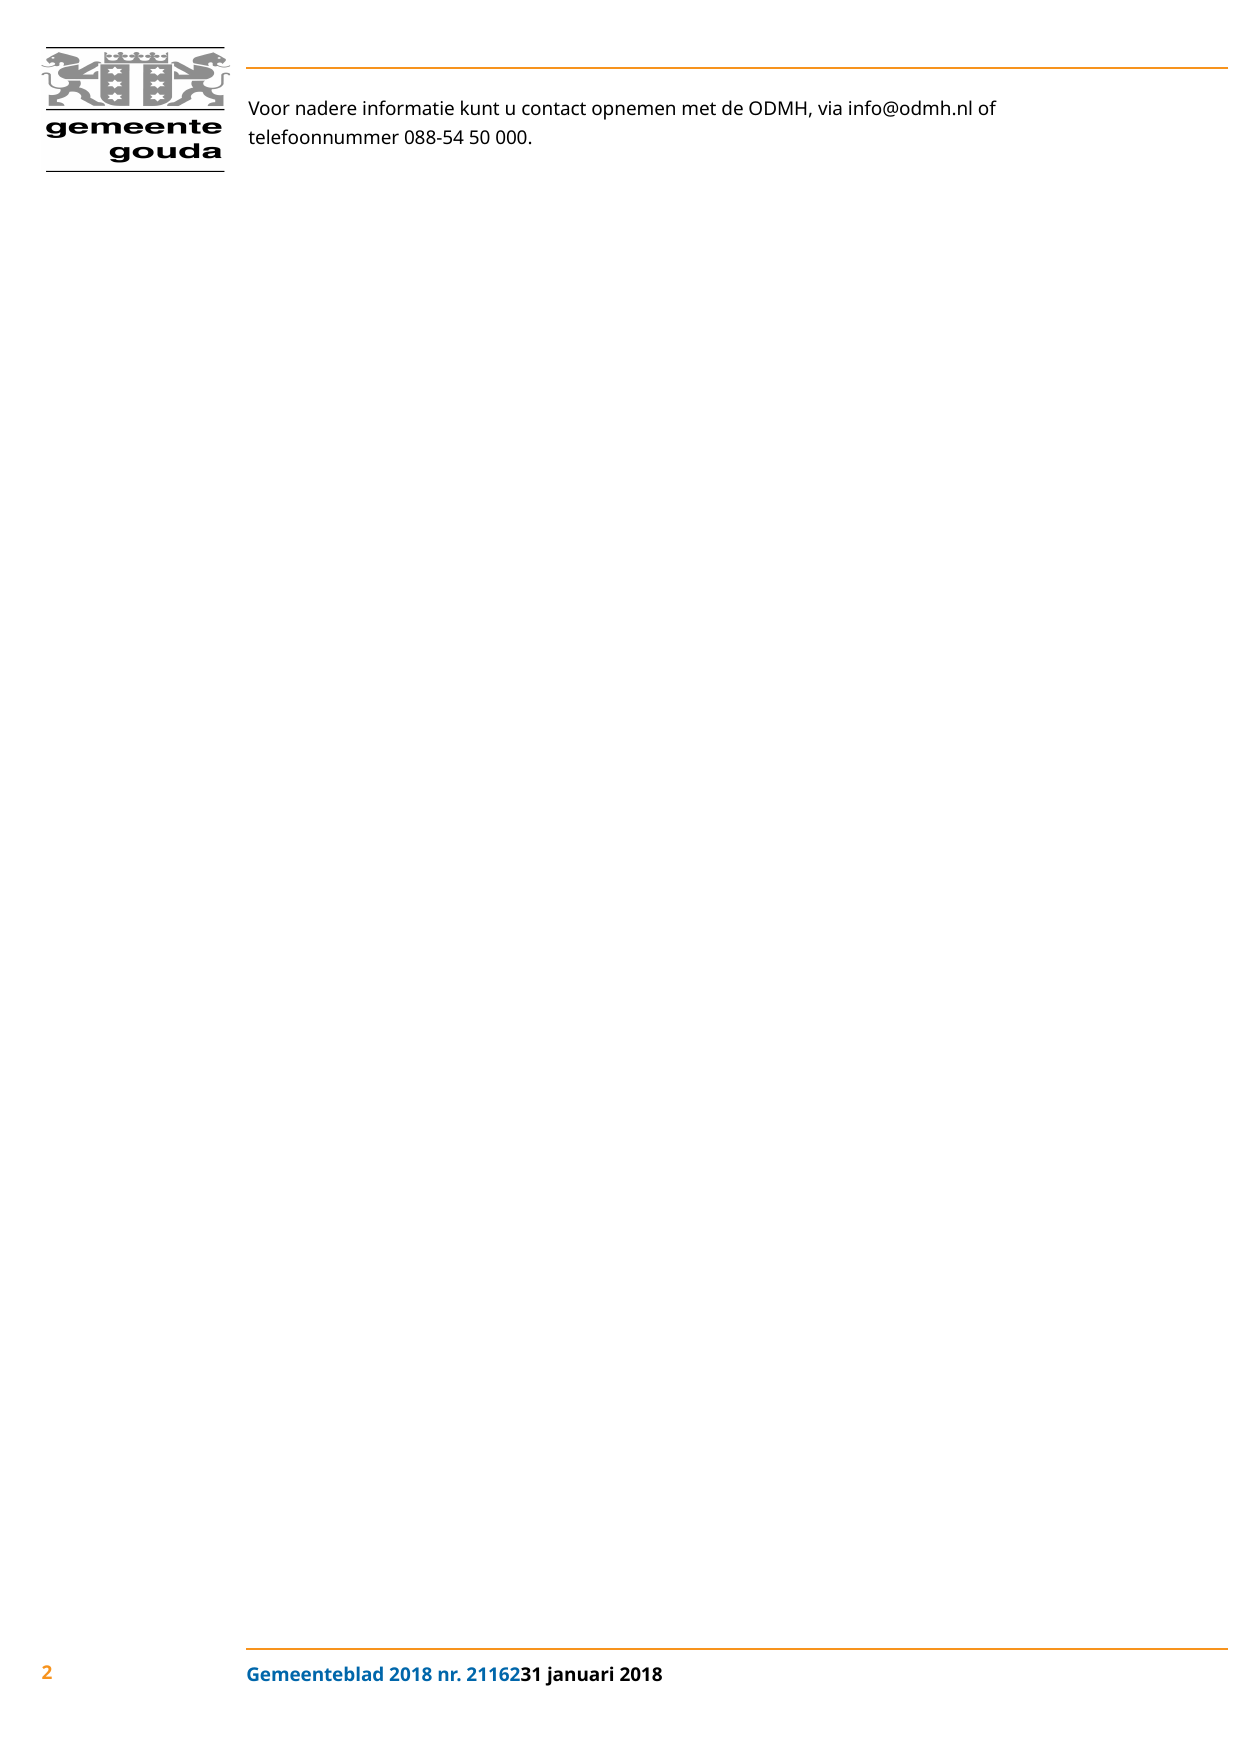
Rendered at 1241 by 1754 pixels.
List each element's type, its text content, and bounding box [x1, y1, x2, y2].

text Voor nadere informatie kunt u contact opnemen met de ODMH, via info@odmh.nl of telefoonnummer 088-54 50 000. [248, 95, 1152, 150]
picture [41, 47, 231, 172]
